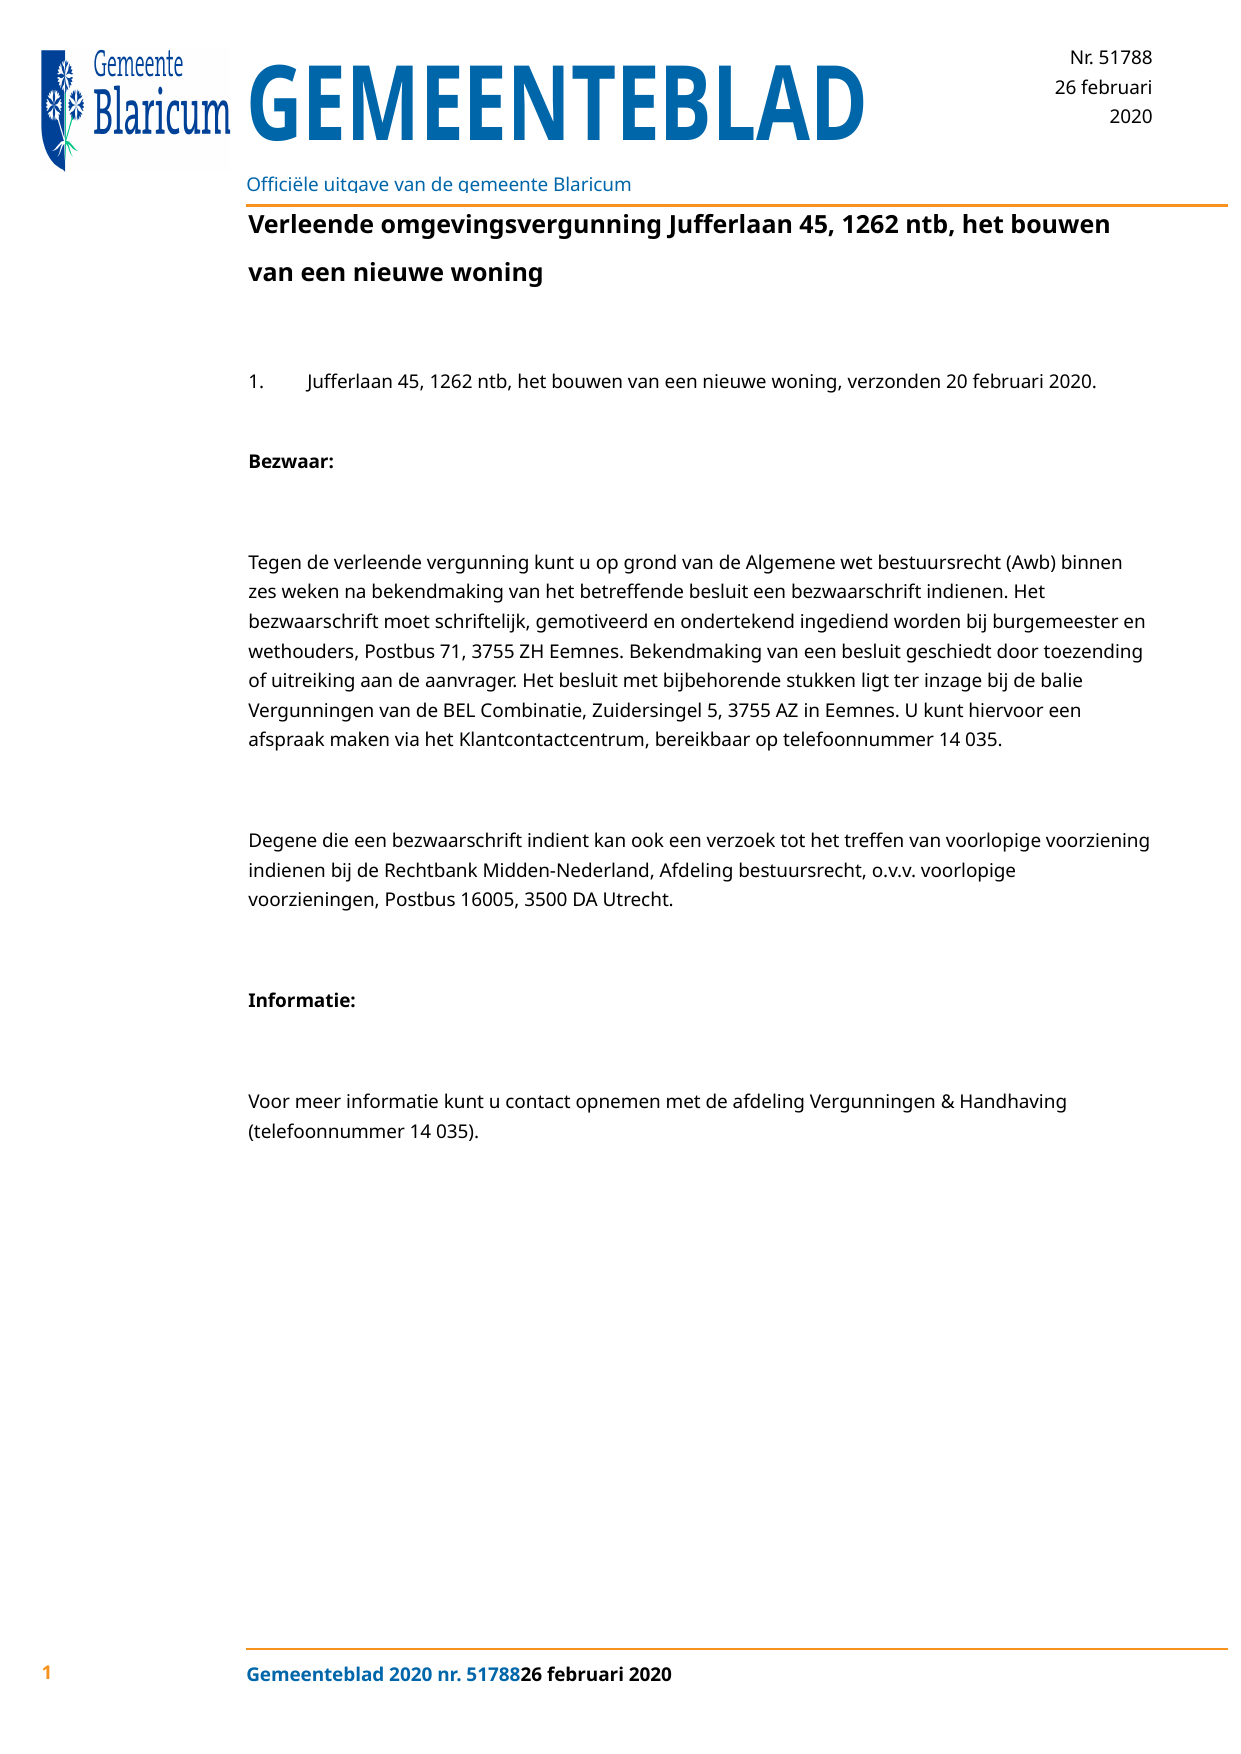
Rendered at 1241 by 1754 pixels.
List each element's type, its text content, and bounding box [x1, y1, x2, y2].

picture [41, 47, 231, 172]
text Tegen de verleende vergunning kunt u op grond van de Algemene wet bestuursrecht (Awb) binnen zes weken na bekendmaking van het betreffende besluit een bezwaarschrift indienen. Het bezwaarschrift moet schriftelijk, gemotiveerd en ondertekend ingediend worden bij burgemeester en wethouders, Postbus 71, 3755 ZH Eemnes. Bekendmaking van een besluit geschiedt door toezending of uitreiking aan de aanvrager. Het besluit met bijbehorende stukken ligt ter inzage bij de balie Vergunningen van de BEL Combinatie, Zuidersingel 5, 3755 AZ in Eemnes. U kunt hiervoor een afspraak maken via het Klantcontactcentrum, bereikbaar op telefoonnummer 14 035. [248, 549, 1152, 752]
text Degene die een bezwaarschrift indient kan ook een verzoek tot het treffen van voorlopige voorziening indienen bij de Rechtbank Midden-Nederland, Afdeling bestuursrecht, o.v.v. voorlopige voorzieningen, Postbus 16005, 3500 DA Utrecht. [248, 827, 1152, 912]
text Voor meer informatie kunt u contact opnemen met de afdeling Vergunningen & Handhaving (telefoonnummer 14 035). [248, 1088, 1152, 1144]
text Informatie: [248, 987, 1152, 1013]
text Bezwaar: [248, 448, 1152, 474]
text Verleende omgevingsvergunning Jufferlaan 45, 1262 ntb, het bouwen van een nieuwe woning [248, 207, 1152, 288]
list Jufferlaan 45, 1262 ntb, het bouwen van een nieuwe woning, verzonden 20 februari 2020. [248, 368, 1152, 394]
